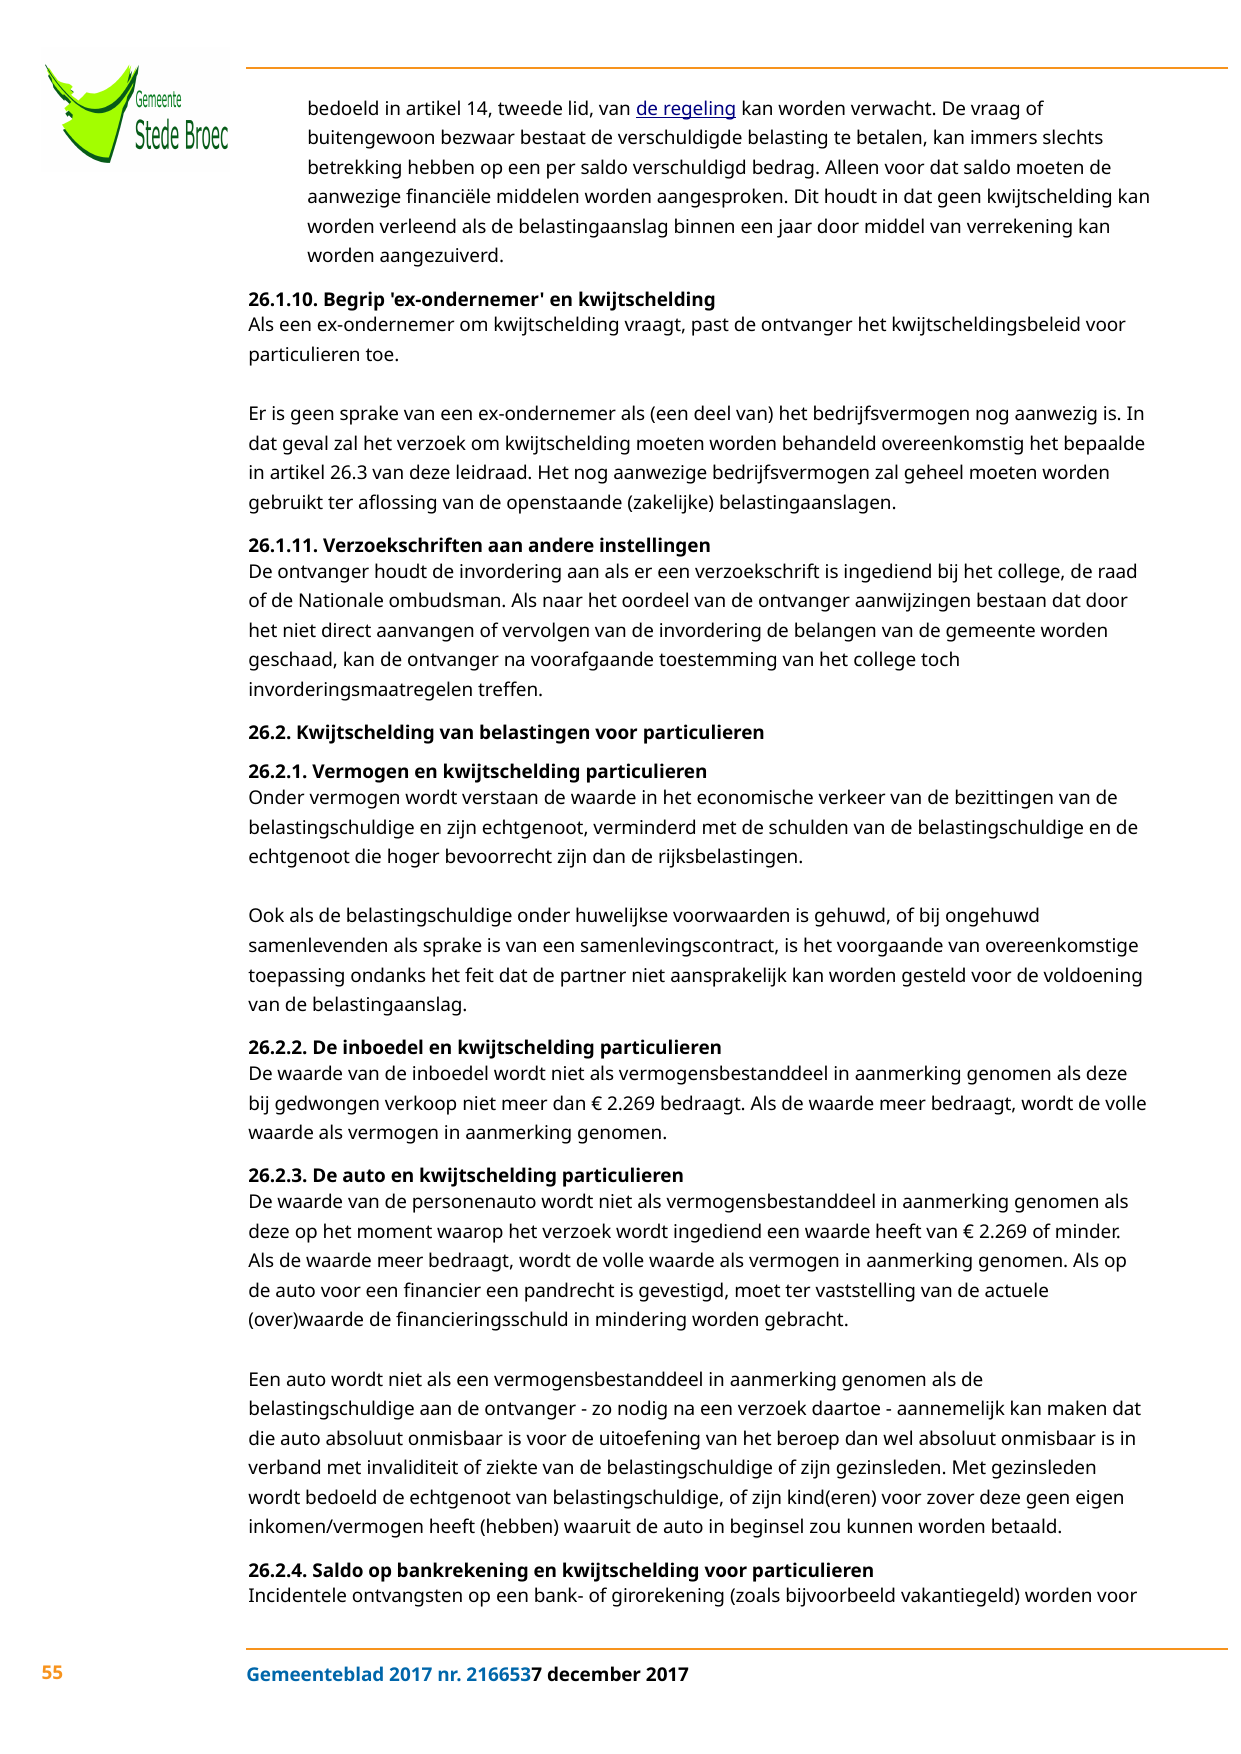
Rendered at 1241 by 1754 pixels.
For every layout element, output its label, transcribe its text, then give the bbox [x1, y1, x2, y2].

text 26.2.2. De inboedel en kwijtschelding particulieren [248, 1034, 1152, 1060]
text 26.1.11. Verzoekschriften aan andere instellingen [248, 532, 1152, 558]
text De ontvanger houdt de invordering aan als er een verzoekschrift is ingediend bij het college, de raad of de Nationale ombudsman. Als naar het oordeel van de ontvanger aanwijzingen bestaan dat door het niet direct aanvangen of vervolgen van de invordering de belangen van de gemeente worden geschaad, kan de ontvanger na voorafgaande toestemming van het college toch invorderingsmaatregelen treffen. [248, 558, 1152, 702]
text Als een ex-ondernemer om kwijtschelding vraagt, past de ontvanger het kwijtscheldingsbeleid voor particulieren toe. [248, 312, 1152, 367]
list bedoeld in artikel 14, tweede lid, van de regeling kan worden verwacht. De vraag of buitengewoon bezwaar bestaat de verschuldigde belasting te betalen, kan immers slechts betrekking hebben op een per saldo verschuldigd bedrag. Alleen voor dat saldo moeten de aanwezige financiële middelen worden aangesproken. Dit houdt in dat geen kwijtschelding kan worden verleend als de belastingaanslag binnen een jaar door middel van verrekening kan worden aangezuiverd. [248, 95, 1152, 268]
text 26.2. Kwijtschelding van belastingen voor particulieren [248, 719, 1152, 745]
text De waarde van de personenauto wordt niet als vermogensbestanddeel in aanmerking genomen als deze op het moment waarop het verzoek wordt ingediend een waarde heeft van € 2.269 of minder. Als de waarde meer bedraagt, wordt de volle waarde als vermogen in aanmerking genomen. Als op de auto voor een financier een pandrecht is gevestigd, moet ter vaststelling van de actuele (over)waarde de financieringsschuld in mindering worden gebracht. [248, 1188, 1152, 1332]
text Onder vermogen wordt verstaan de waarde in het economische verkeer van de bezittingen van de belastingschuldige en zijn echtgenoot, verminderd met de schulden van de belastingschuldige en de echtgenoot die hoger bevoorrecht zijn dan de rijksbelastingen. [248, 784, 1152, 869]
text 26.2.3. De auto en kwijtschelding particulieren [248, 1163, 1152, 1188]
text Ook als de belastingschuldige onder huwelijkse voorwaarden is gehuwd, of bij ongehuwd samenlevenden als sprake is van een samenlevingscontract, is het voorgaande van overeenkomstige toepassing ondanks het feit dat de partner niet aansprakelijk kan worden gesteld voor de voldoening van de belastingaanslag. [248, 903, 1152, 1017]
text Een auto wordt niet als een vermogensbestanddeel in aanmerking genomen als de belastingschuldige aan de ontvanger - zo nodig na een verzoek daartoe - aannemelijk kan maken dat die auto absoluut onmisbaar is voor de uitoefening van het beroep dan wel absoluut onmisbaar is in verband met invaliditeit of ziekte van de belastingschuldige of zijn gezinsleden. Met gezinsleden wordt bedoeld de echtgenoot van belastingschuldige, of zijn kind(eren) voor zover deze geen eigen inkomen/vermogen heeft (hebben) waaruit de auto in beginsel zou kunnen worden betaald. [248, 1366, 1152, 1539]
picture [41, 47, 231, 172]
text Incidentele ontvangsten op een bank- of girorekening (zoals bijvoorbeeld vakantiegeld) worden voor [248, 1583, 1152, 1608]
text 26.2.1. Vermogen en kwijtschelding particulieren [248, 759, 1152, 784]
text 26.2.4. Saldo op bankrekening en kwijtschelding voor particulieren [248, 1557, 1152, 1583]
text De waarde van de inboedel wordt niet als vermogensbestanddeel in aanmerking genomen als deze bij gedwongen verkoop niet meer dan € 2.269 bedraagt. Als de waarde meer bedraagt, wordt de volle waarde als vermogen in aanmerking genomen. [248, 1060, 1152, 1145]
text 26.1.10. Begrip 'ex-ondernemer' en kwijtschelding [248, 286, 1152, 312]
text Er is geen sprake van een ex-ondernemer als (een deel van) het bedrijfsvermogen nog aanwezig is. In dat geval zal het verzoek om kwijtschelding moeten worden behandeld overeenkomstig het bepaalde in artikel 26.3 van deze leidraad. Het nog aanwezige bedrijfsvermogen zal geheel moeten worden gebruikt ter aflossing van de openstaande (zakelijke) belastingaanslagen. [248, 400, 1152, 515]
